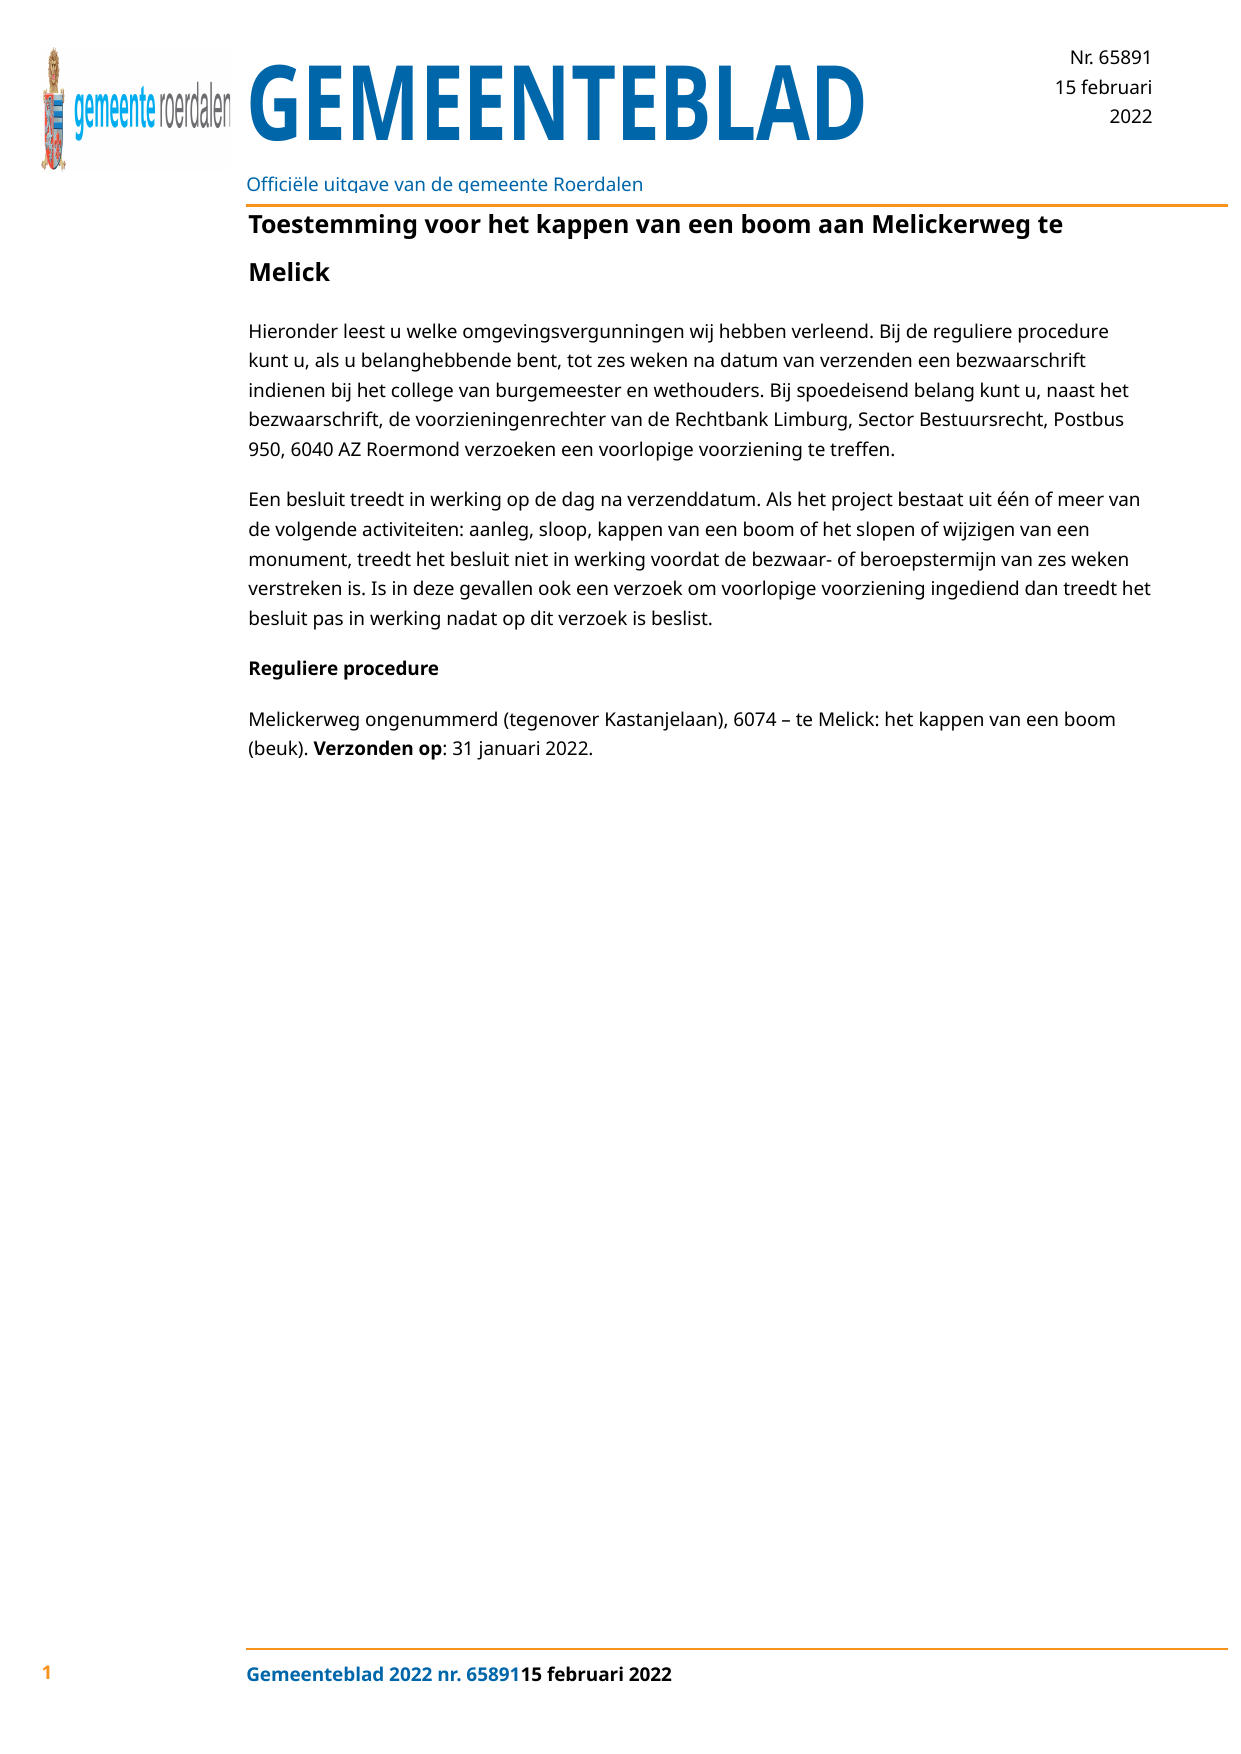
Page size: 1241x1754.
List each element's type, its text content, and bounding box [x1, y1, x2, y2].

text Toestemming voor het kappen van een boom aan Melickerweg te Melick [248, 207, 1152, 288]
text Reguliere procedure [248, 655, 1152, 681]
text Een besluit treedt in werking op de dag na verzenddatum. Als het project bestaat uit één of meer van de volgende activiteiten: aanleg, sloop, kappen van een boom of het slopen of wijzigen van een monument, treedt het besluit niet in werking voordat de bezwaar- of beroepstermijn van zes weken verstreken is. Is in deze gevallen ook een verzoek om voorlopige voorziening ingediend dan treedt het besluit pas in werking nadat op dit verzoek is beslist. [248, 487, 1152, 631]
picture [41, 47, 231, 172]
text Hieronder leest u welke omgevingsvergunningen wij hebben verleend. Bij de reguliere procedure kunt u, als u belanghebbende bent, tot zes weken na datum van verzenden een bezwaarschrift indienen bij het college van burgemeester en wethouders. Bij spoedeisend belang kunt u, naast het bezwaarschrift, de voorzieningenrechter van de Rechtbank Limburg, Sector Bestuursrecht, Postbus 950, 6040 AZ Roermond verzoeken een voorlopige voorziening te treffen. [248, 318, 1152, 462]
text Melickerweg ongenummerd (tegenover Kastanjelaan), 6074 – te Melick: het kappen van een boom (beuk). Verzonden op: 31 januari 2022. [248, 706, 1152, 761]
